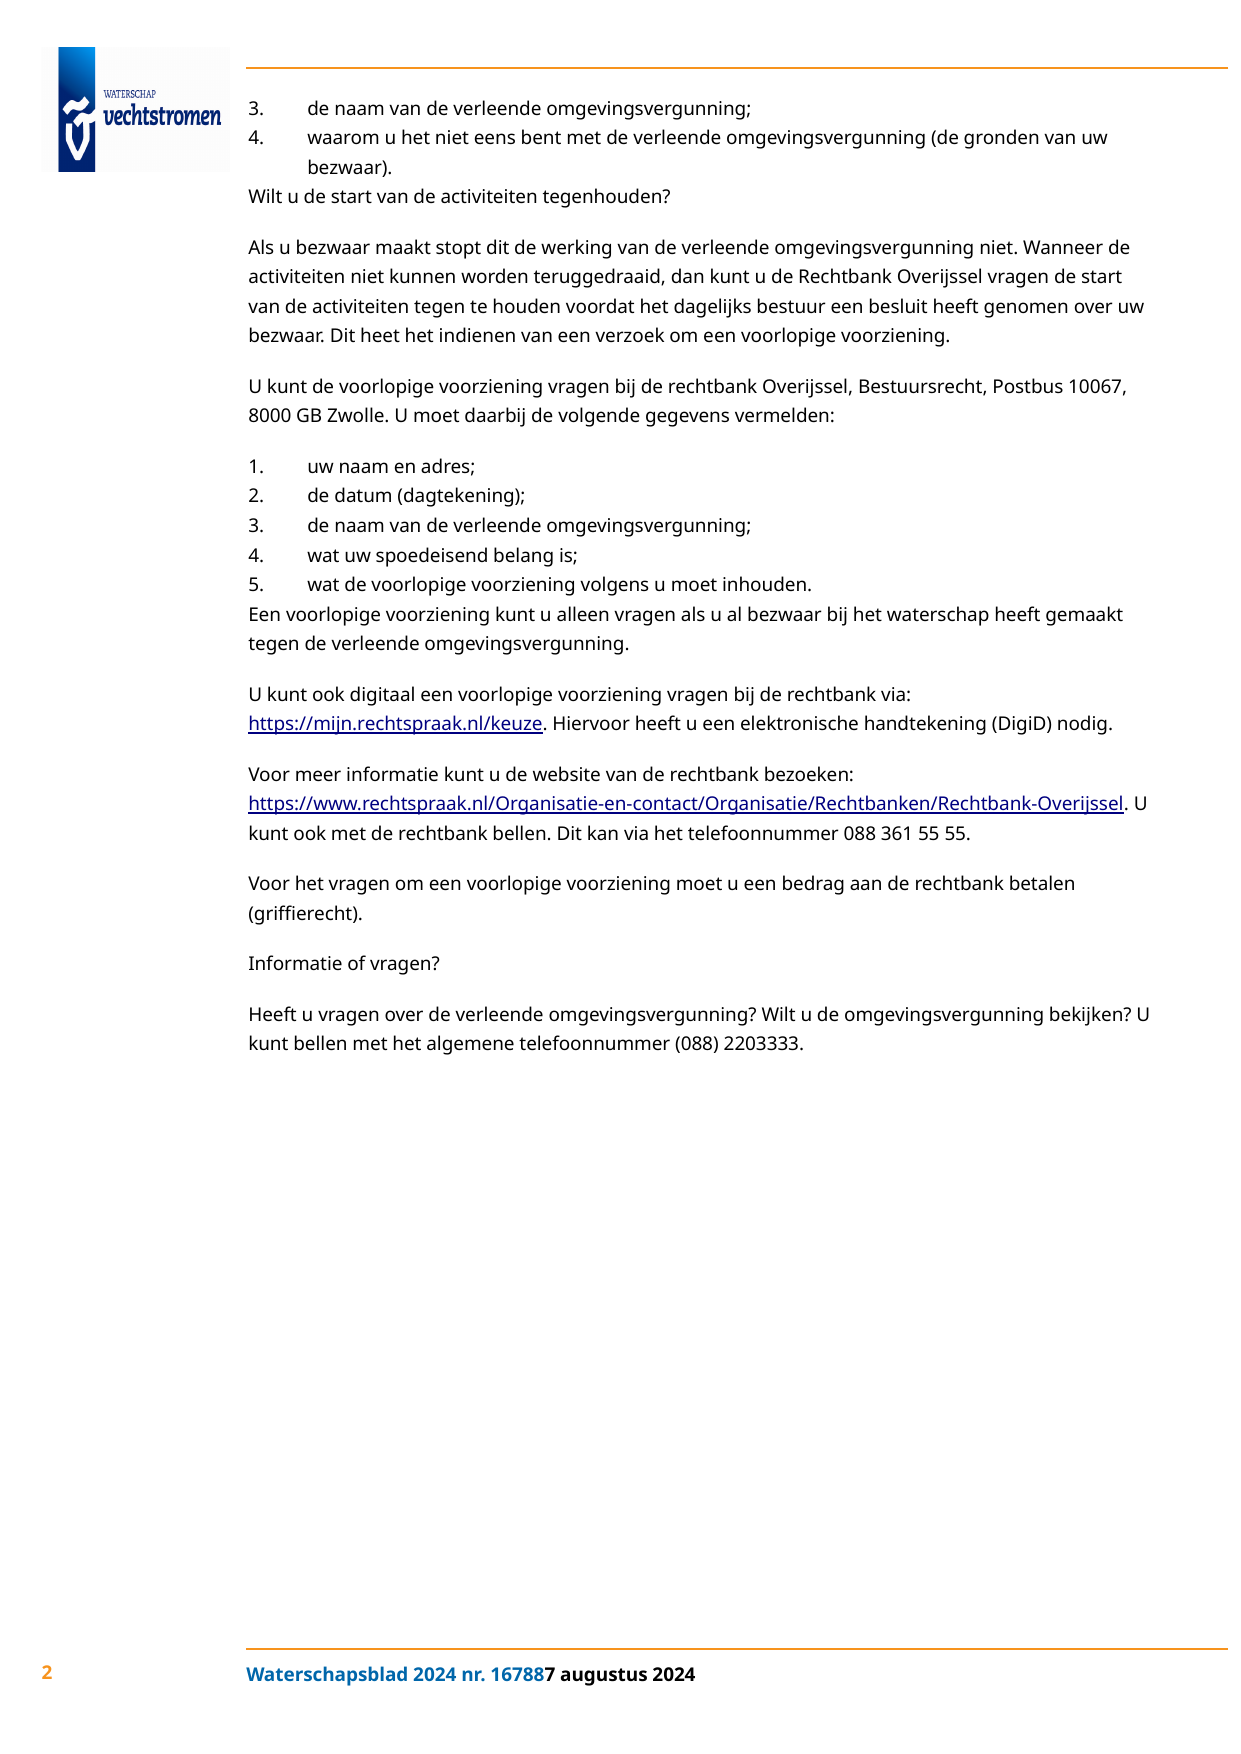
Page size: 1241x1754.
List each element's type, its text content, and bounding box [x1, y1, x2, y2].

text U kunt ook digitaal een voorlopige voorziening vragen bij de rechtbank via: https://mijn.rechtspraak.nl/keuze. Hiervoor heeft u een elektronische handtekening (DigiD) nodig. [248, 681, 1152, 736]
text Informatie of vragen? [248, 951, 1152, 976]
text Heeft u vragen over de verleende omgevingsvergunning? Wilt u de omgevingsvergunning bekijken? U kunt bellen met het algemene telefoonnummer (088) 2203333. [248, 1001, 1152, 1056]
text U kunt de voorlopige voorziening vragen bij de rechtbank Overijssel, Bestuursrecht, Postbus 10067, 8000 GB Zwolle. U moet daarbij de volgende gegevens vermelden: [248, 373, 1152, 428]
text Voor het vragen om een voorlopige voorziening moet u een bedrag aan de rechtbank betalen (griffierecht). [248, 871, 1152, 926]
text Wilt u de start van de activiteiten tegenhouden? [248, 183, 1152, 209]
list wat uw spoedeisend belang is; [248, 542, 1152, 568]
list de datum (dagtekening); [248, 483, 1152, 508]
text Een voorlopige voorziening kunt u alleen vragen als u al bezwaar bij het waterschap heeft gemaakt tegen de verleende omgevingsvergunning. [248, 601, 1152, 656]
text Voor meer informatie kunt u de website van de rechtbank bezoeken: https://www.rechtspraak.nl/Organisatie-en-contact/Organisatie/Rechtbanken/Rechtbank-Overijssel. U kunt ook met de rechtbank bellen. Dit kan via het telefoonnummer 088 361 55 55. [248, 761, 1152, 846]
list wat de voorlopige voorziening volgens u moet inhouden. [248, 571, 1152, 597]
list uw naam en adres; [248, 453, 1152, 479]
list de naam van de verleende omgevingsvergunning; [248, 95, 1152, 121]
list de naam van de verleende omgevingsvergunning; [248, 512, 1152, 538]
picture [41, 47, 231, 172]
list waarom u het niet eens bent met de verleende omgevingsvergunning (de gronden van uw bezwaar). [248, 124, 1152, 180]
text Als u bezwaar maakt stopt dit de werking van de verleende omgevingsvergunning niet. Wanneer de activiteiten niet kunnen worden teruggedraaid, dan kunt u de Rechtbank Overijssel vragen de start van de activiteiten tegen te houden voordat het dagelijks bestuur een besluit heeft genomen over uw bezwaar. Dit heet het indienen van een verzoek om een voorlopige voorziening. [248, 234, 1152, 348]
